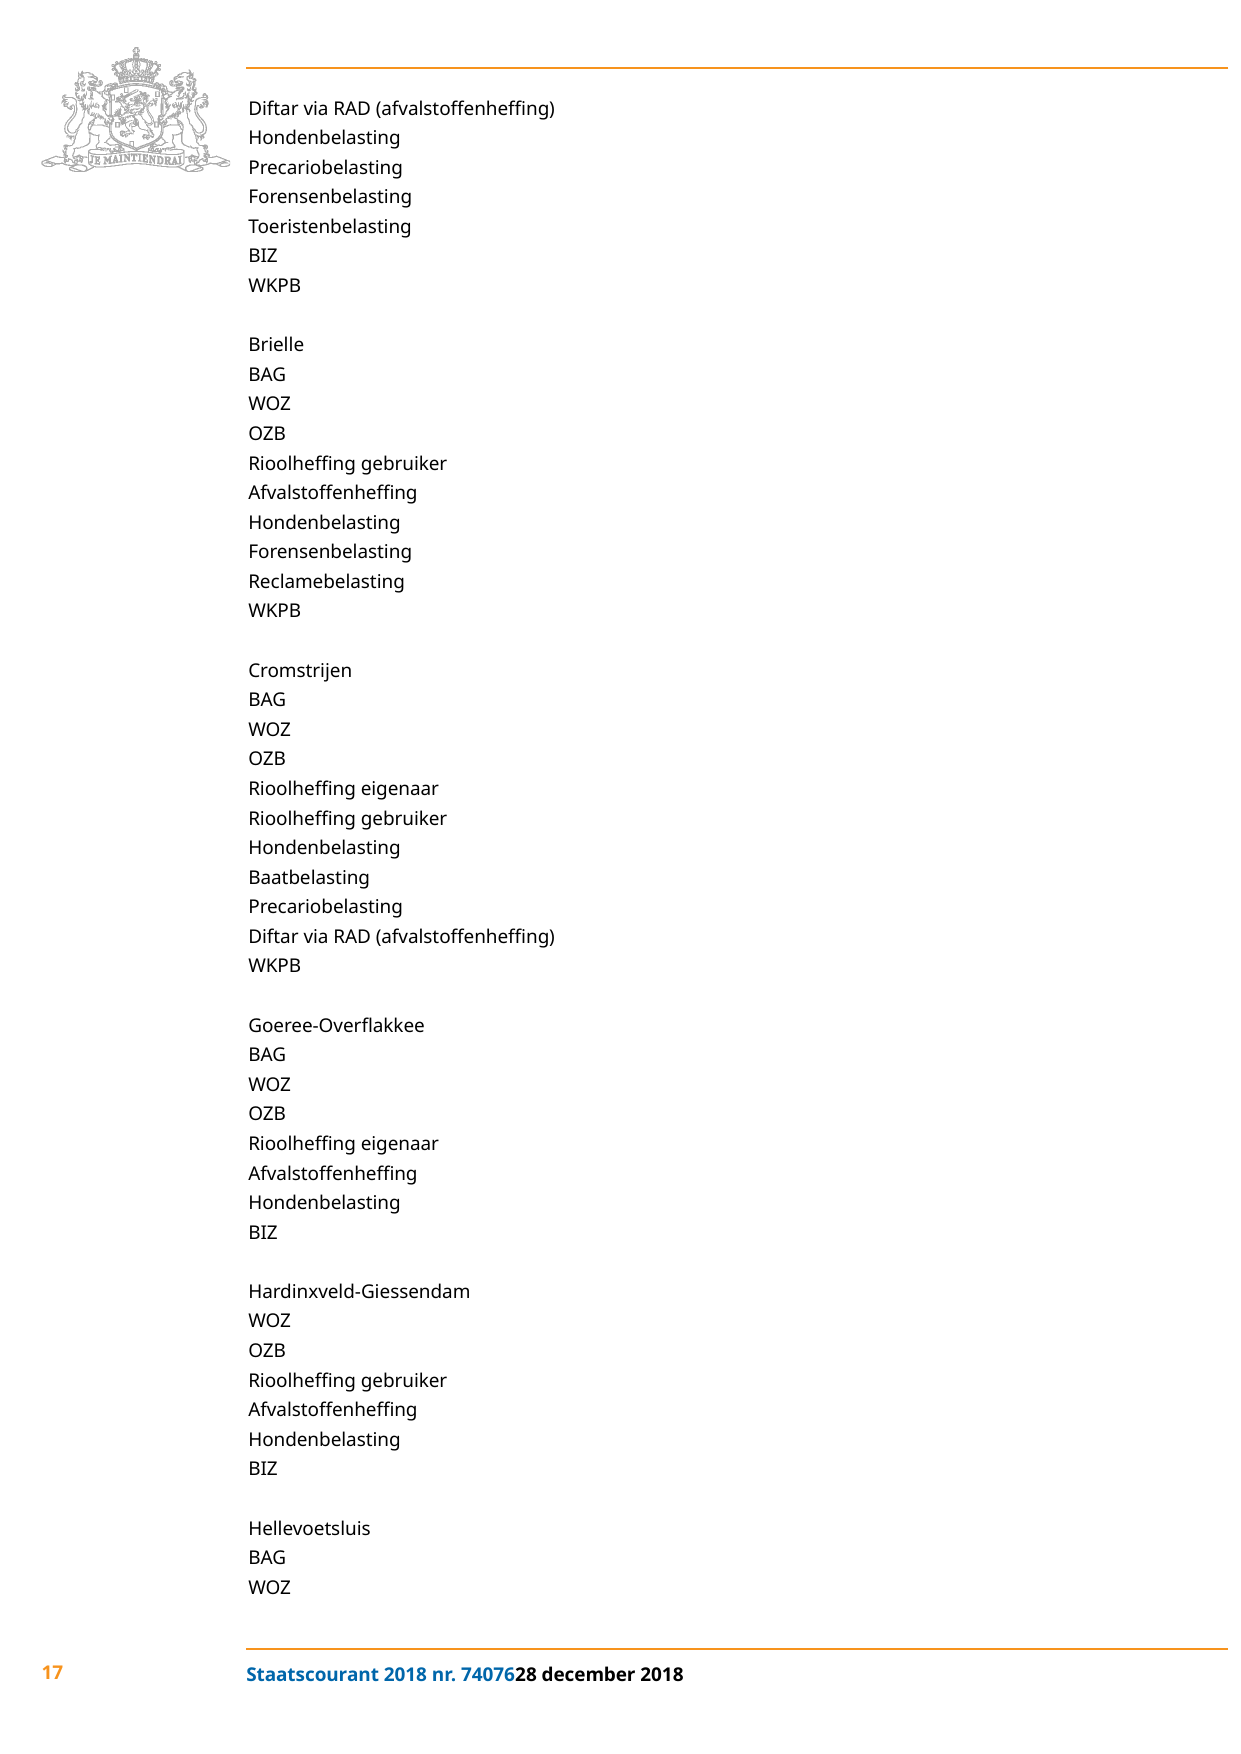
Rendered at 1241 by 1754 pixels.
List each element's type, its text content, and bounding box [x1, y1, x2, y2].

text Hellevoetsluis [248, 1515, 1152, 1541]
text BIZ [248, 243, 1152, 268]
text Precariobelasting [248, 893, 1152, 919]
text BAG [248, 686, 1152, 712]
text Diftar via RAD (afvalstoffenheffing) [248, 923, 1152, 949]
text WKPB [248, 272, 1152, 298]
text WOZ [248, 1071, 1152, 1097]
text WOZ [248, 716, 1152, 742]
text BAG [248, 1544, 1152, 1570]
text BAG [248, 1041, 1152, 1067]
text Diftar via RAD (afvalstoffenheffing) [248, 95, 1152, 121]
text BIZ [248, 1456, 1152, 1481]
text Precariobelasting [248, 154, 1152, 180]
text Afvalstoffenheffing [248, 1396, 1152, 1422]
text OZB [248, 1101, 1152, 1126]
text OZB [248, 1337, 1152, 1363]
text Hondenbelasting [248, 124, 1152, 150]
text Afvalstoffenheffing [248, 1160, 1152, 1186]
text Rioolheffing gebruiker [248, 450, 1152, 476]
text WOZ [248, 1574, 1152, 1600]
text Toeristenbelasting [248, 213, 1152, 239]
text Rioolheffing gebruiker [248, 1367, 1152, 1393]
text OZB [248, 746, 1152, 771]
text Brielle [248, 331, 1152, 357]
text Goeree-Overflakkee [248, 1012, 1152, 1038]
text OZB [248, 420, 1152, 446]
text Afvalstoffenheffing [248, 479, 1152, 505]
text WOZ [248, 391, 1152, 416]
text Rioolheffing eigenaar [248, 1130, 1152, 1156]
text Rioolheffing gebruiker [248, 805, 1152, 831]
text Hondenbelasting [248, 1426, 1152, 1452]
text Cromstrijen [248, 657, 1152, 683]
text BIZ [248, 1219, 1152, 1245]
text Hondenbelasting [248, 834, 1152, 860]
picture [41, 47, 231, 172]
text Hardinxveld-Giessendam [248, 1278, 1152, 1304]
text WOZ [248, 1308, 1152, 1333]
text Forensenbelasting [248, 183, 1152, 209]
text Forensenbelasting [248, 538, 1152, 564]
text Hondenbelasting [248, 1189, 1152, 1215]
text Hondenbelasting [248, 509, 1152, 535]
text BAG [248, 361, 1152, 387]
text WKPB [248, 598, 1152, 623]
text Rioolheffing eigenaar [248, 775, 1152, 801]
text WKPB [248, 953, 1152, 978]
text Reclamebelasting [248, 568, 1152, 594]
text Baatbelasting [248, 864, 1152, 890]
